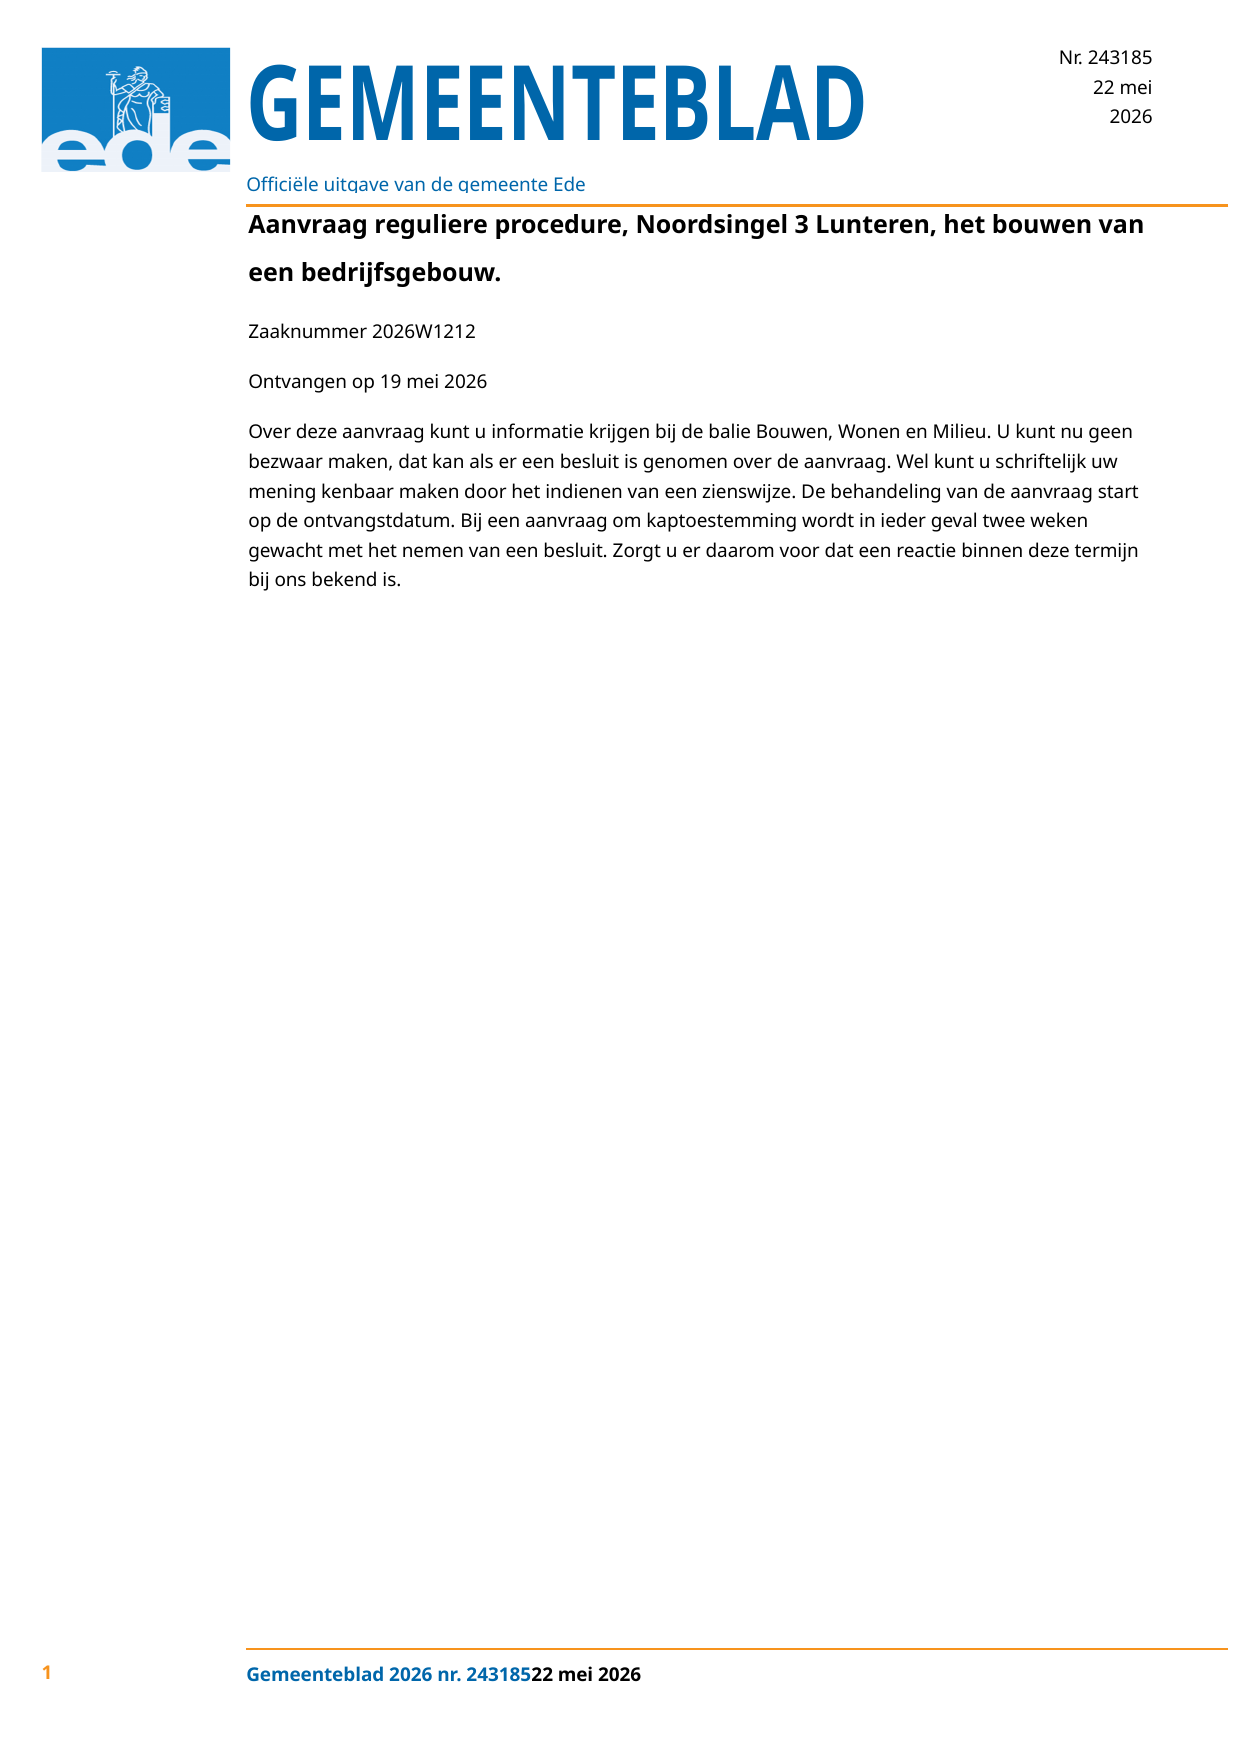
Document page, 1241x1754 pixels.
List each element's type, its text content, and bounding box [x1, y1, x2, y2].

text Aanvraag reguliere procedure, Noordsingel 3 Lunteren, het bouwen van een bedrijfsgebouw. [248, 207, 1152, 288]
text Over deze aanvraag kunt u informatie krijgen bij de balie Bouwen, Wonen en Milieu. U kunt nu geen bezwaar maken, dat kan als er een besluit is genomen over de aanvraag. Wel kunt u schriftelijk uw mening kenbaar maken door het indienen van een zienswijze. De behandeling van de aanvraag start op de ontvangstdatum. Bij een aanvraag om kaptoestemming wordt in ieder geval twee weken gewacht met het nemen van een besluit. Zorgt u er daarom voor dat een reactie binnen deze termijn bij ons bekend is. [248, 419, 1152, 592]
text Ontvangen op 19 mei 2026 [248, 368, 1152, 394]
picture [41, 47, 231, 172]
text Zaaknummer 2026W1212 [248, 318, 1152, 344]
